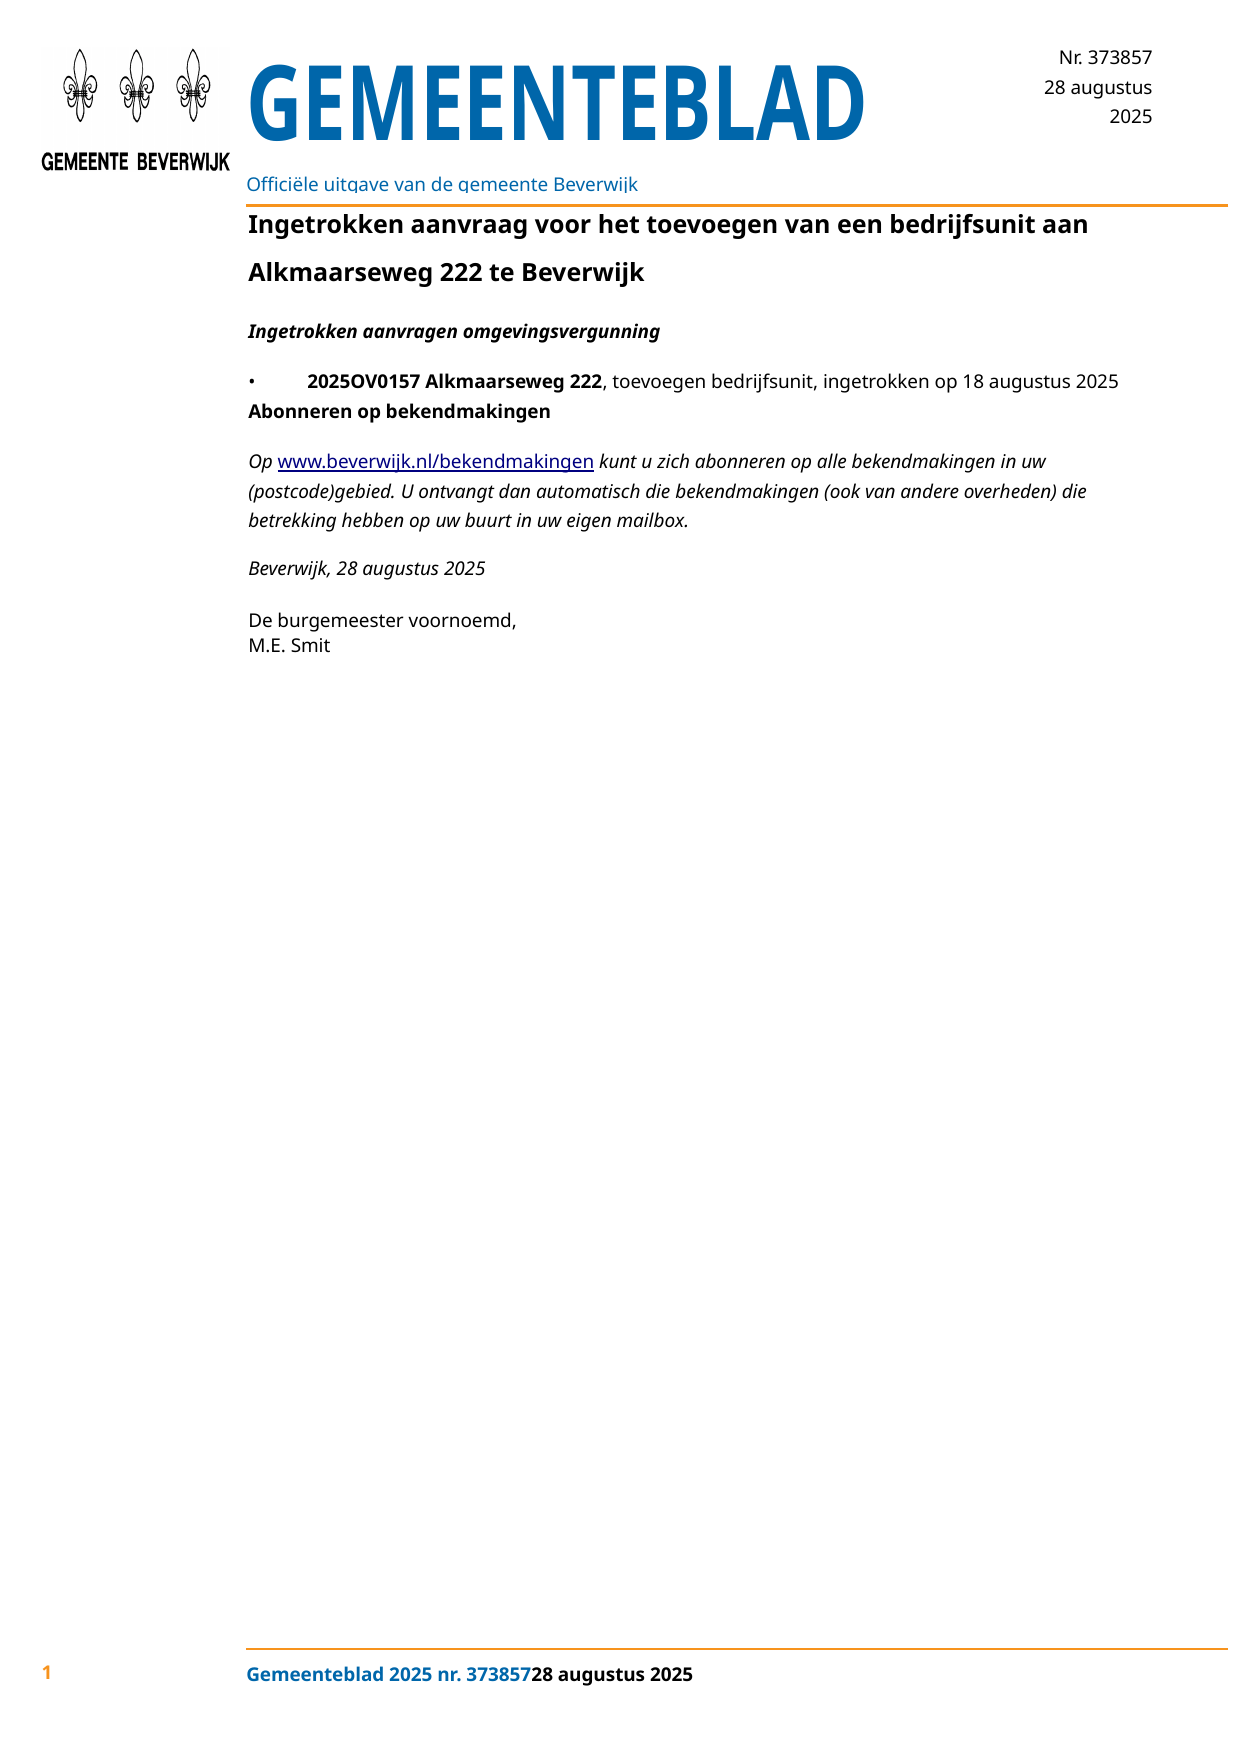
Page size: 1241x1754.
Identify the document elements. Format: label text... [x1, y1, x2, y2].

picture [41, 47, 231, 172]
text Ingetrokken aanvraag voor het toevoegen van een bedrijfsunit aan Alkmaarseweg 222 te Beverwijk [248, 207, 1152, 288]
text M.E. Smit [248, 632, 1152, 658]
text Ingetrokken aanvragen omgevingsvergunning [248, 318, 1152, 344]
text De burgemeester voornoemd, [248, 607, 1152, 632]
list 2025OV0157 Alkmaarseweg 222, toevoegen bedrijfsunit, ingetrokken op 18 augustus 2025 [248, 368, 1152, 394]
text Abonneren op bekendmakingen [248, 398, 1152, 424]
text Op www.beverwijk.nl/bekendmakingen kunt u zich abonneren op alle bekendmakingen in uw (postcode)gebied. U ontvangt dan automatisch die bekendmakingen (ook van andere overheden) die betrekking hebben op uw buurt in uw eigen mailbox. [248, 448, 1152, 533]
text Beverwijk, 28 augustus 2025 [248, 555, 1152, 581]
